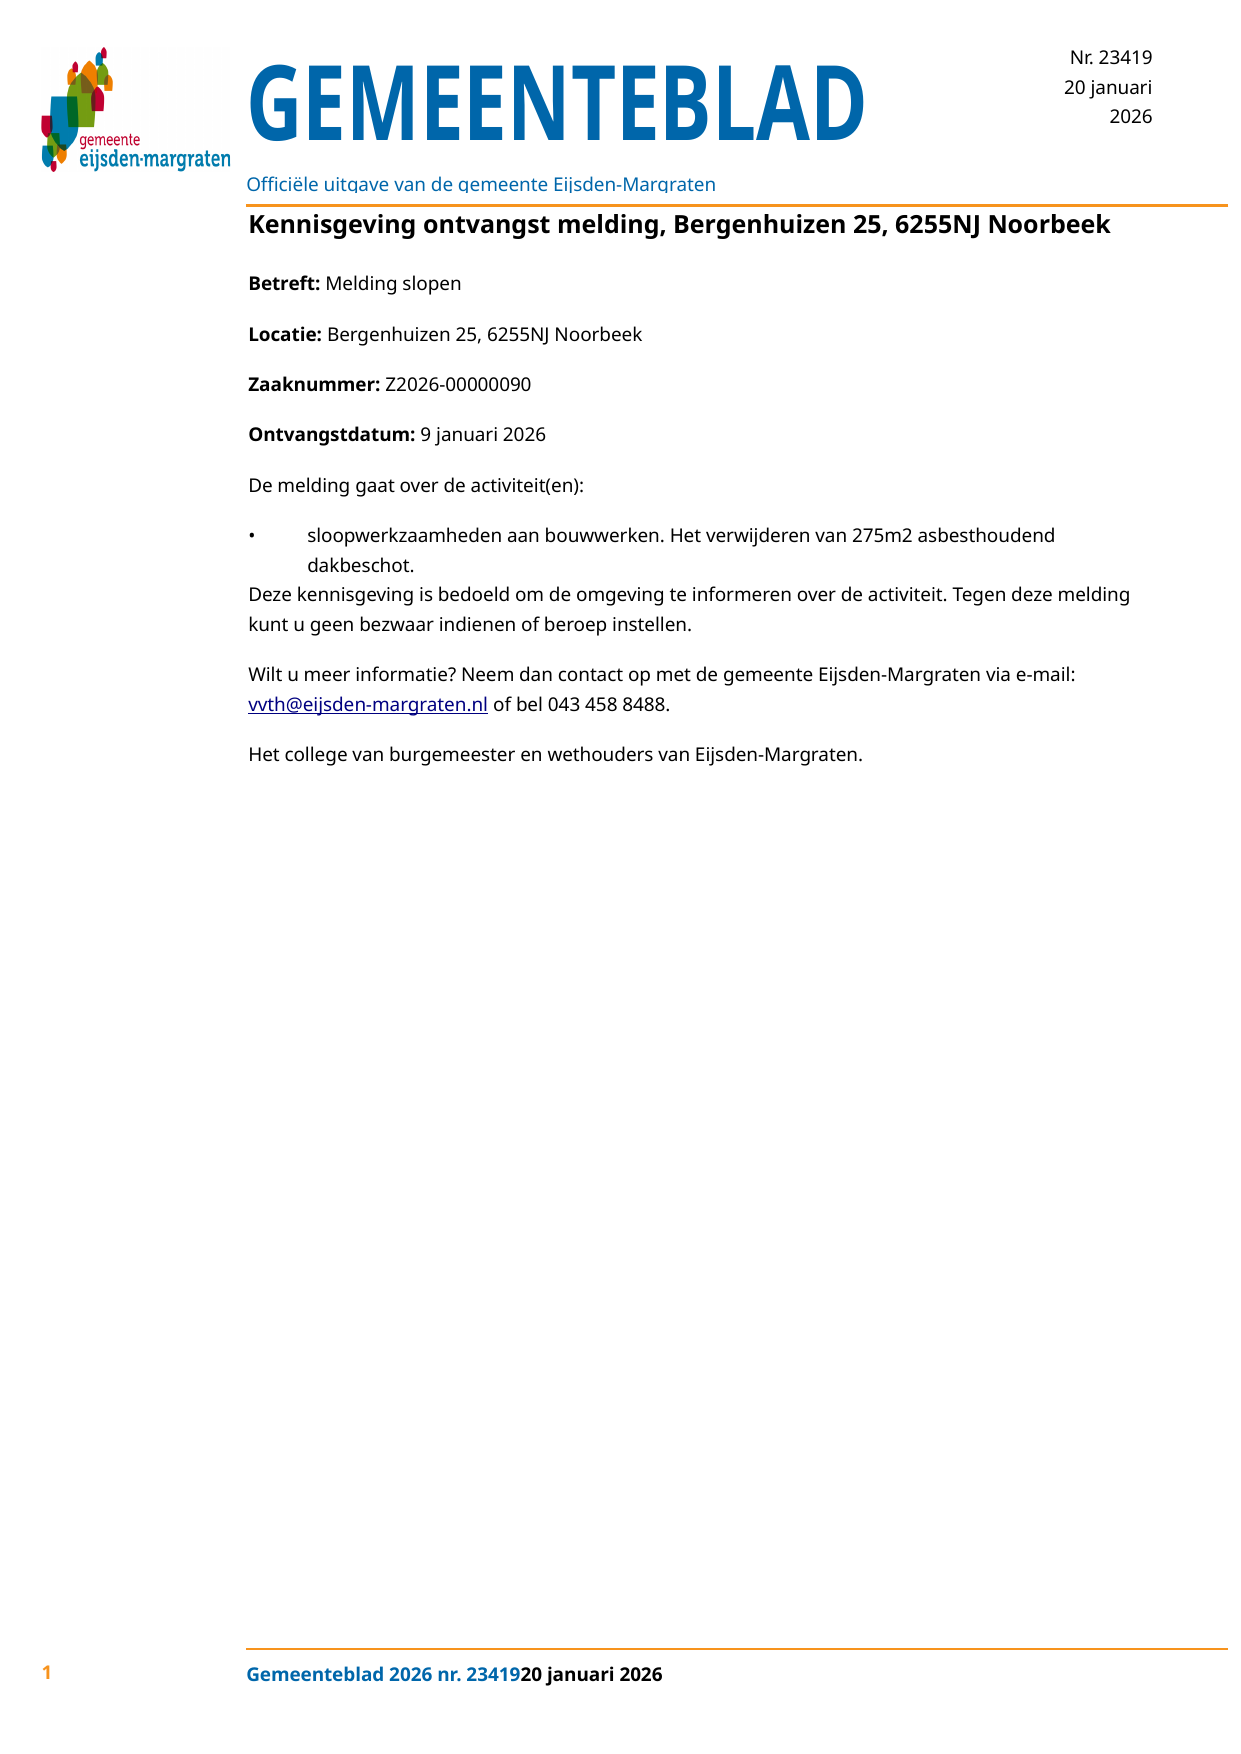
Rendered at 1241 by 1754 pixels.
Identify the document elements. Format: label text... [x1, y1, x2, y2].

text Kennisgeving ontvangst melding, Bergenhuizen 25, 6255NJ Noorbeek [248, 207, 1152, 241]
text Zaaknummer: Z2026-00000090 [248, 371, 1152, 397]
text Het college van burgemeester en wethouders van Eijsden-Margraten. [248, 742, 1152, 767]
text Locatie: Bergenhuizen 25, 6255NJ Noorbeek [248, 321, 1152, 346]
text Ontvangstdatum: 9 januari 2026 [248, 422, 1152, 447]
text De melding gaat over de activiteit(en): [248, 472, 1152, 498]
list sloopwerkzaamheden aan bouwwerken. Het verwijderen van 275m2 asbesthoudend dakbeschot. [248, 522, 1152, 578]
text Betreft: Melding slopen [248, 270, 1152, 296]
text Wilt u meer informatie? Neem dan contact op met de gemeente Eijsden-Margraten via e-mail: vvth@eijsden-margraten.nl of bel 043 458 8488. [248, 662, 1152, 717]
picture [41, 47, 231, 172]
text Deze kennisgeving is bedoeld om de omgeving te informeren over de activiteit. Tegen deze melding kunt u geen bezwaar indienen of beroep instellen. [248, 582, 1152, 637]
